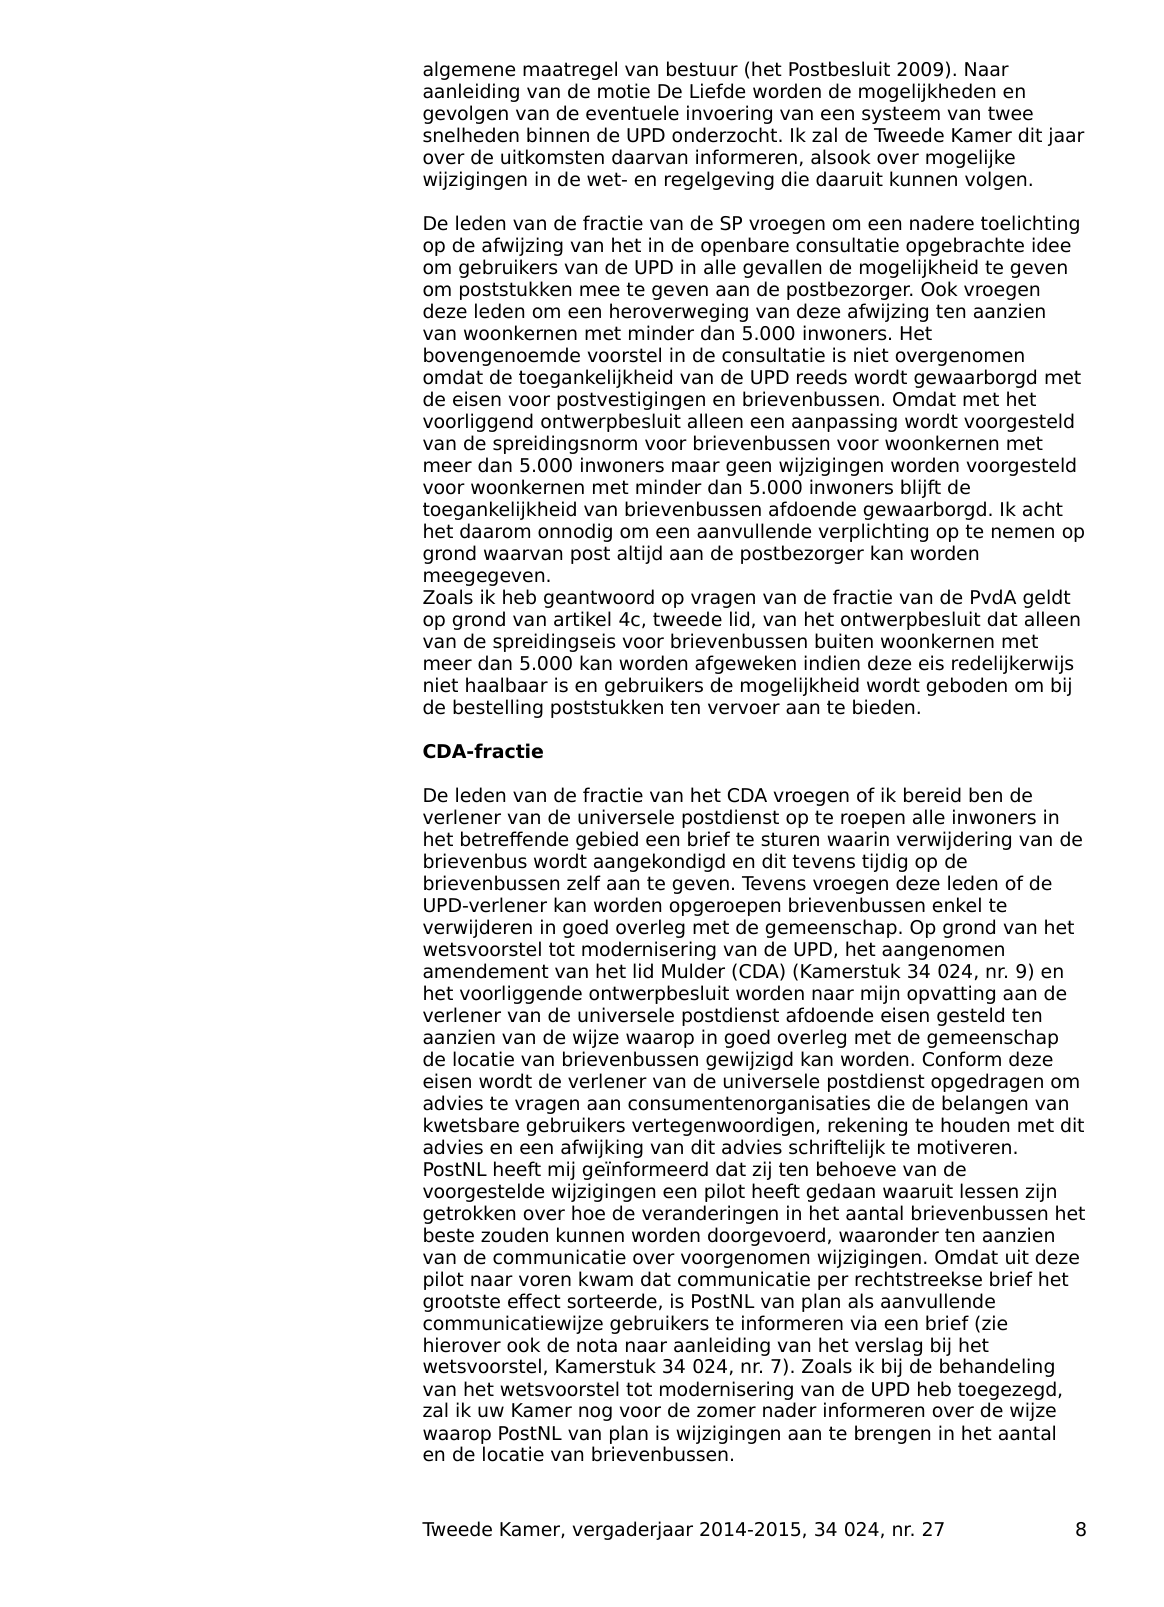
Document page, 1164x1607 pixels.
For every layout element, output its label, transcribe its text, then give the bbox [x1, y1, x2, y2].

text algemene maatregel van bestuur (het Postbesluit 2009). Naar aanleiding van de motie De Liefde worden de mogelijkheden en gevolgen van de eventuele invoering van een systeem van twee snelheden binnen de UPD onderzocht. Ik zal de Tweede Kamer dit jaar over de uitkomsten daarvan informeren, alsook over mogelijke wijzigingen in de wet- en regelgeving die daaruit kunnen volgen. [422, 59, 1087, 191]
text Zoals ik heb geantwoord op vragen van de fractie van de PvdA geldt op grond van artikel 4c, tweede lid, van het ontwerpbesluit dat alleen van de spreidingseis voor brievenbussen buiten woonkernen met meer dan 5.000 kan worden afgeweken indien deze eis redelijkerwijs niet haalbaar is en gebruikers de mogelijkheid wordt geboden om bij de bestelling poststukken ten vervoer aan te bieden. [422, 587, 1087, 719]
text De leden van de fractie van het CDA vroegen of ik bereid ben de verlener van de universele postdienst op te roepen alle inwoners in het betreffende gebied een brief te sturen waarin verwijdering van de brievenbus wordt aangekondigd en dit tevens tijdig op de brievenbussen zelf aan te geven. Tevens vroegen deze leden of de UPD-verlener kan worden opgeroepen brievenbussen enkel te verwijderen in goed overleg met de gemeenschap. Op grond van het wetsvoorstel tot modernisering van de UPD, het aangenomen amendement van het lid Mulder (CDA) (Kamerstuk 34 024, nr. 9) en het voorliggende ontwerpbesluit worden naar mijn opvatting aan de verlener van de universele postdienst afdoende eisen gesteld ten aanzien van de wijze waarop in goed overleg met de gemeenschap de locatie van brievenbussen gewijzigd kan worden. Conform deze eisen wordt de verlener van de universele postdienst opgedragen om advies te vragen aan consumentenorganisaties die de belangen van kwetsbare gebruikers vertegenwoordigen, rekening te houden met dit advies en een afwijking van dit advies schriftelijk te motiveren. PostNL heeft mij geïnformeerd dat zij ten behoeve van de voorgestelde wijzigingen een pilot heeft gedaan waaruit lessen zijn getrokken over hoe de veranderingen in het aantal brievenbussen het beste zouden kunnen worden doorgevoerd, waaronder ten aanzien van de communicatie over voorgenomen wijzigingen. Omdat uit deze pilot naar voren kwam dat communicatie per rechtstreekse brief het grootste effect sorteerde, is PostNL van plan als aanvullende communicatiewijze gebruikers te informeren via een brief (zie hierover ook de nota naar aanleiding van het verslag bij het wetsvoorstel, Kamerstuk 34 024, nr. 7). Zoals ik bij de behandeling van het wetsvoorstel tot modernisering van de UPD heb toegezegd, zal ik uw Kamer nog voor de zomer nader informeren over de wijze waarop PostNL van plan is wijzigingen aan te brengen in het aantal en de locatie van brievenbussen. [422, 785, 1087, 1466]
text De leden van de fractie van de SP vroegen om een nadere toelichting op de afwijzing van het in de openbare consultatie opgebrachte idee om gebruikers van de UPD in alle gevallen de mogelijkheid te geven om poststukken mee te geven aan de postbezorger. Ook vroegen deze leden om een heroverweging van deze afwijzing ten aanzien van woonkernen met minder dan 5.000 inwoners. Het bovengenoemde voorstel in de consultatie is niet overgenomen omdat de toegankelijkheid van de UPD reeds wordt gewaarborgd met de eisen voor postvestigingen en brievenbussen. Omdat met het voorliggend ontwerpbesluit alleen een aanpassing wordt voorgesteld van de spreidingsnorm voor brievenbussen voor woonkernen met meer dan 5.000 inwoners maar geen wijzigingen worden voorgesteld voor woonkernen met minder dan 5.000 inwoners blijft de toegankelijkheid van brievenbussen afdoende gewaarborgd. Ik acht het daarom onnodig om een aanvullende verplichting op te nemen op grond waarvan post altijd aan de postbezorger kan worden meegegeven. [422, 213, 1087, 587]
subtitle CDA-fractie [422, 741, 1087, 763]
